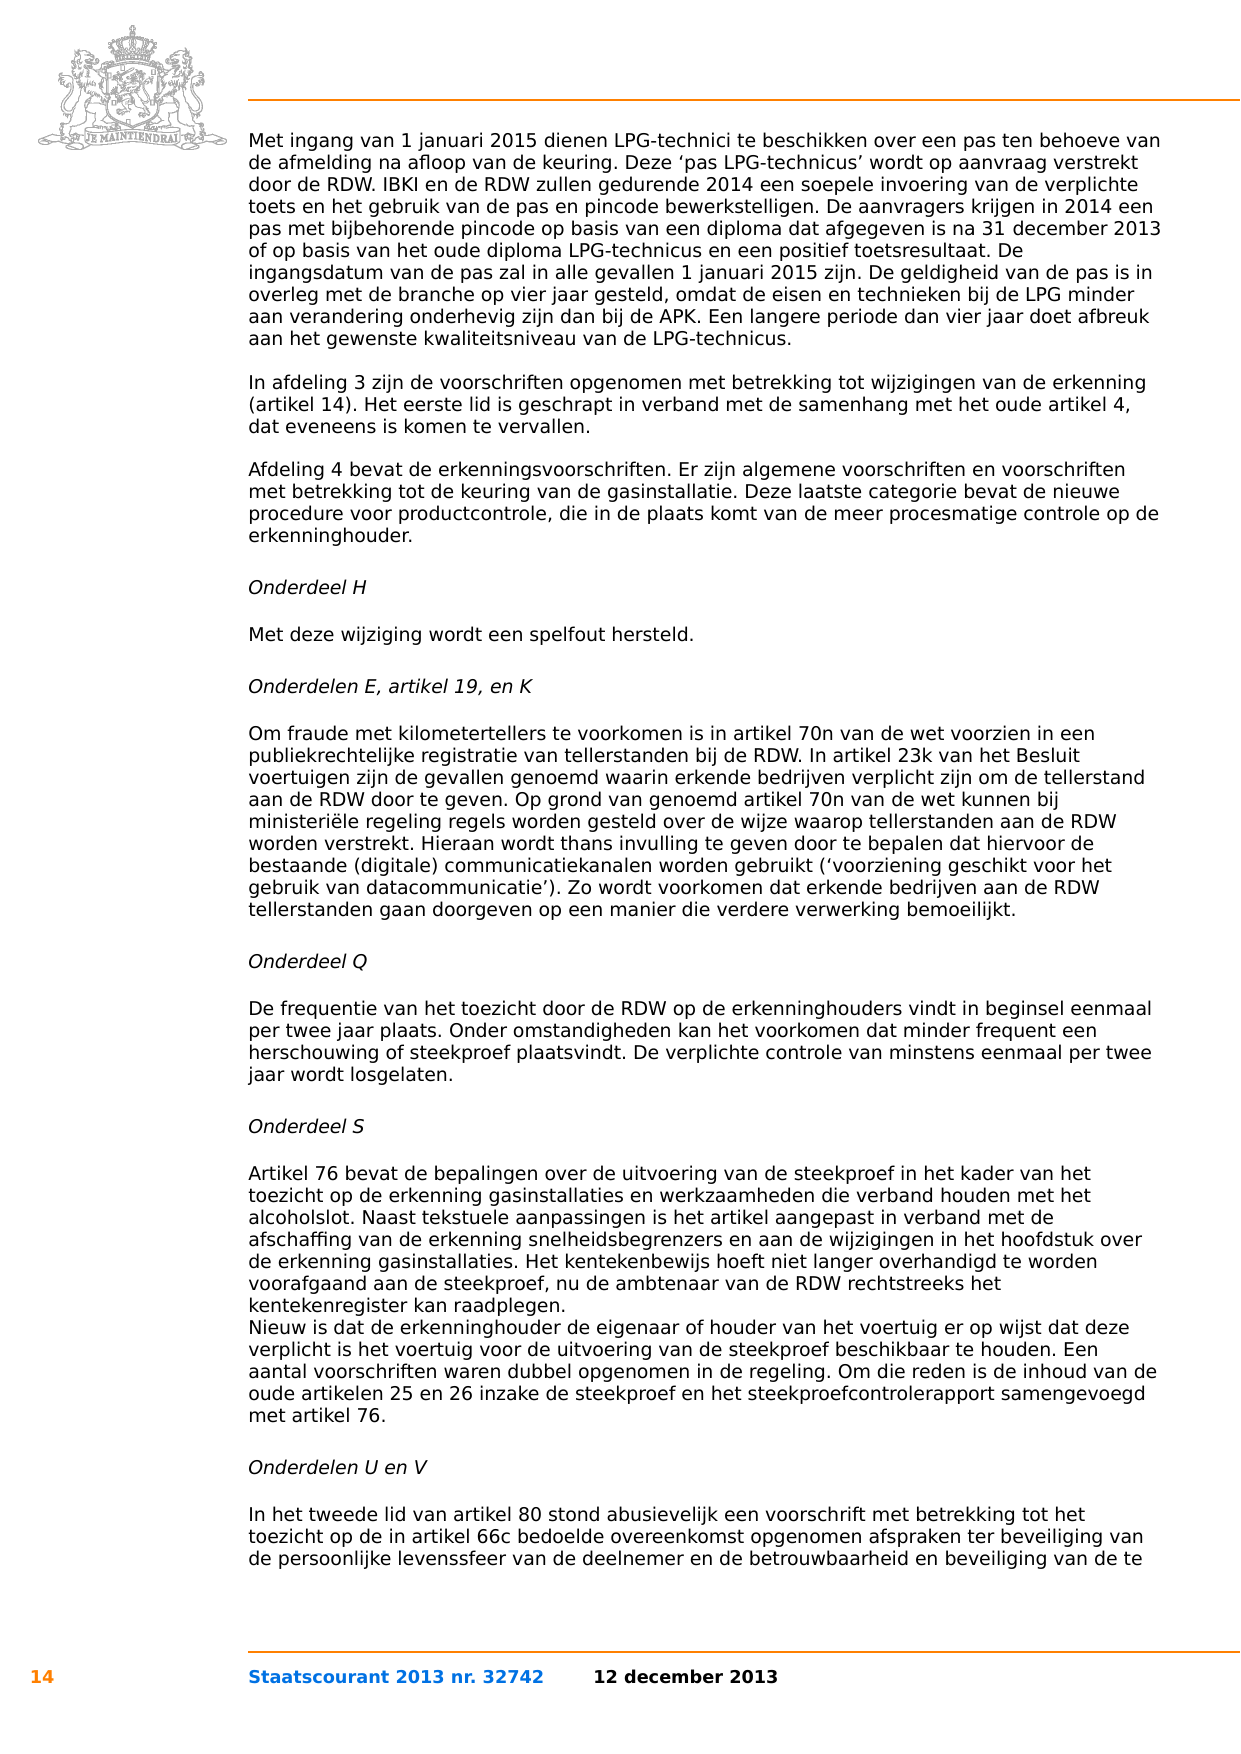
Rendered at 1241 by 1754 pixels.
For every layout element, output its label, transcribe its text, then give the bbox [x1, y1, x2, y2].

text Met ingang van 1 januari 2015 dienen LPG-technici te beschikken over een pas ten behoeve van de afmelding na afloop van de keuring. Deze ‘pas LPG-technicus’ wordt op aanvraag verstrekt door de RDW. IBKI en de RDW zullen gedurende 2014 een soepele invoering van de verplichte toets en het gebruik van de pas en pincode bewerkstelligen. De aanvragers krijgen in 2014 een pas met bijbehorende pincode op basis van een diploma dat afgegeven is na 31 december 2013 of op basis van het oude diploma LPG-technicus en een positief toetsresultaat. De ingangsdatum van de pas zal in alle gevallen 1 januari 2015 zijn. De geldigheid van de pas is in overleg met de branche op vier jaar gesteld, omdat de eisen en technieken bij de LPG minder aan verandering onderhevig zijn dan bij de APK. Een langere periode dan vier jaar doet afbreuk aan het gewenste kwaliteitsniveau van de LPG-technicus. [248, 130, 1163, 350]
subtitle Onderdelen U en V [248, 1457, 1163, 1479]
text In het tweede lid van artikel 80 stond abusievelijk een voorschrift met betrekking tot het toezicht op de in artikel 66c bedoelde overeenkomst opgenomen afspraken ter beveiliging van de persoonlijke levenssfeer van de deelnemer en de betrouwbaarheid en beveiliging van de te [248, 1504, 1163, 1569]
subtitle Onderdeel S [248, 1116, 1163, 1138]
text Om fraude met kilometertellers te voorkomen is in artikel 70n van de wet voorzien in een publiekrechtelijke registratie van tellerstanden bij de RDW. In artikel 23k van het Besluit voertuigen zijn de gevallen genoemd waarin erkende bedrijven verplicht zijn om de tellerstand aan de RDW door te geven. Op grond van genoemd artikel 70n van de wet kunnen bij ministeriële regeling regels worden gesteld over de wijze waarop tellerstanden aan de RDW worden verstrekt. Hieraan wordt thans invulling te geven door te bepalen dat hiervoor de bestaande (digitale) communicatiekanalen worden gebruikt (‘voorziening geschikt voor het gebruik van datacommunicatie’). Zo wordt voorkomen dat erkende bedrijven aan de RDW tellerstanden gaan doorgeven op een manier die verdere verwerking bemoeilijkt. [248, 723, 1163, 921]
subtitle Onderdeel Q [248, 951, 1163, 973]
picture [38, 25, 227, 150]
subtitle Onderdelen E, artikel 19, en K [248, 676, 1163, 698]
text De frequentie van het toezicht door de RDW op de erkenninghouders vindt in beginsel eenmaal per twee jaar plaats. Onder omstandigheden kan het voorkomen dat minder frequent een herschouwing of steekproef plaatsvindt. De verplichte controle van minstens eenmaal per twee jaar wordt losgelaten. [248, 998, 1163, 1086]
text Afdeling 4 bevat de erkenningsvoorschriften. Er zijn algemene voorschriften en voorschriften met betrekking tot de keuring van de gasinstallatie. Deze laatste categorie bevat de nieuwe procedure voor productcontrole, die in de plaats komt van de meer procesmatige controle op de erkenninghouder. [248, 459, 1163, 547]
text Artikel 76 bevat de bepalingen over de uitvoering van de steekproef in het kader van het toezicht op de erkenning gasinstallaties en werkzaamheden die verband houden met het alcoholslot. Naast tekstuele aanpassingen is het artikel aangepast in verband met de afschaffing van de erkenning snelheidsbegrenzers en aan de wijzigingen in het hoofdstuk over de erkenning gasinstallaties. Het kentekenbewijs hoeft niet langer overhandigd te worden voorafgaand aan de steekproef, nu de ambtenaar van de RDW rechtstreeks het kentekenregister kan raadplegen. [248, 1163, 1163, 1317]
text Met deze wijziging wordt een spelfout hersteld. [248, 624, 1163, 646]
subtitle Onderdeel H [248, 577, 1163, 599]
text In afdeling 3 zijn de voorschriften opgenomen met betrekking tot wijzigingen van de erkenning (artikel 14). Het eerste lid is geschrapt in verband met de samenhang met het oude artikel 4, dat eveneens is komen te vervallen. [248, 372, 1163, 437]
text Nieuw is dat de erkenninghouder de eigenaar of houder van het voertuig er op wijst dat deze verplicht is het voertuig voor de uitvoering van de steekproef beschikbaar te houden. Een aantal voorschriften waren dubbel opgenomen in de regeling. Om die reden is de inhoud van de oude artikelen 25 en 26 inzake de steekproef en het steekproefcontrolerapport samengevoegd met artikel 76. [248, 1317, 1163, 1427]
